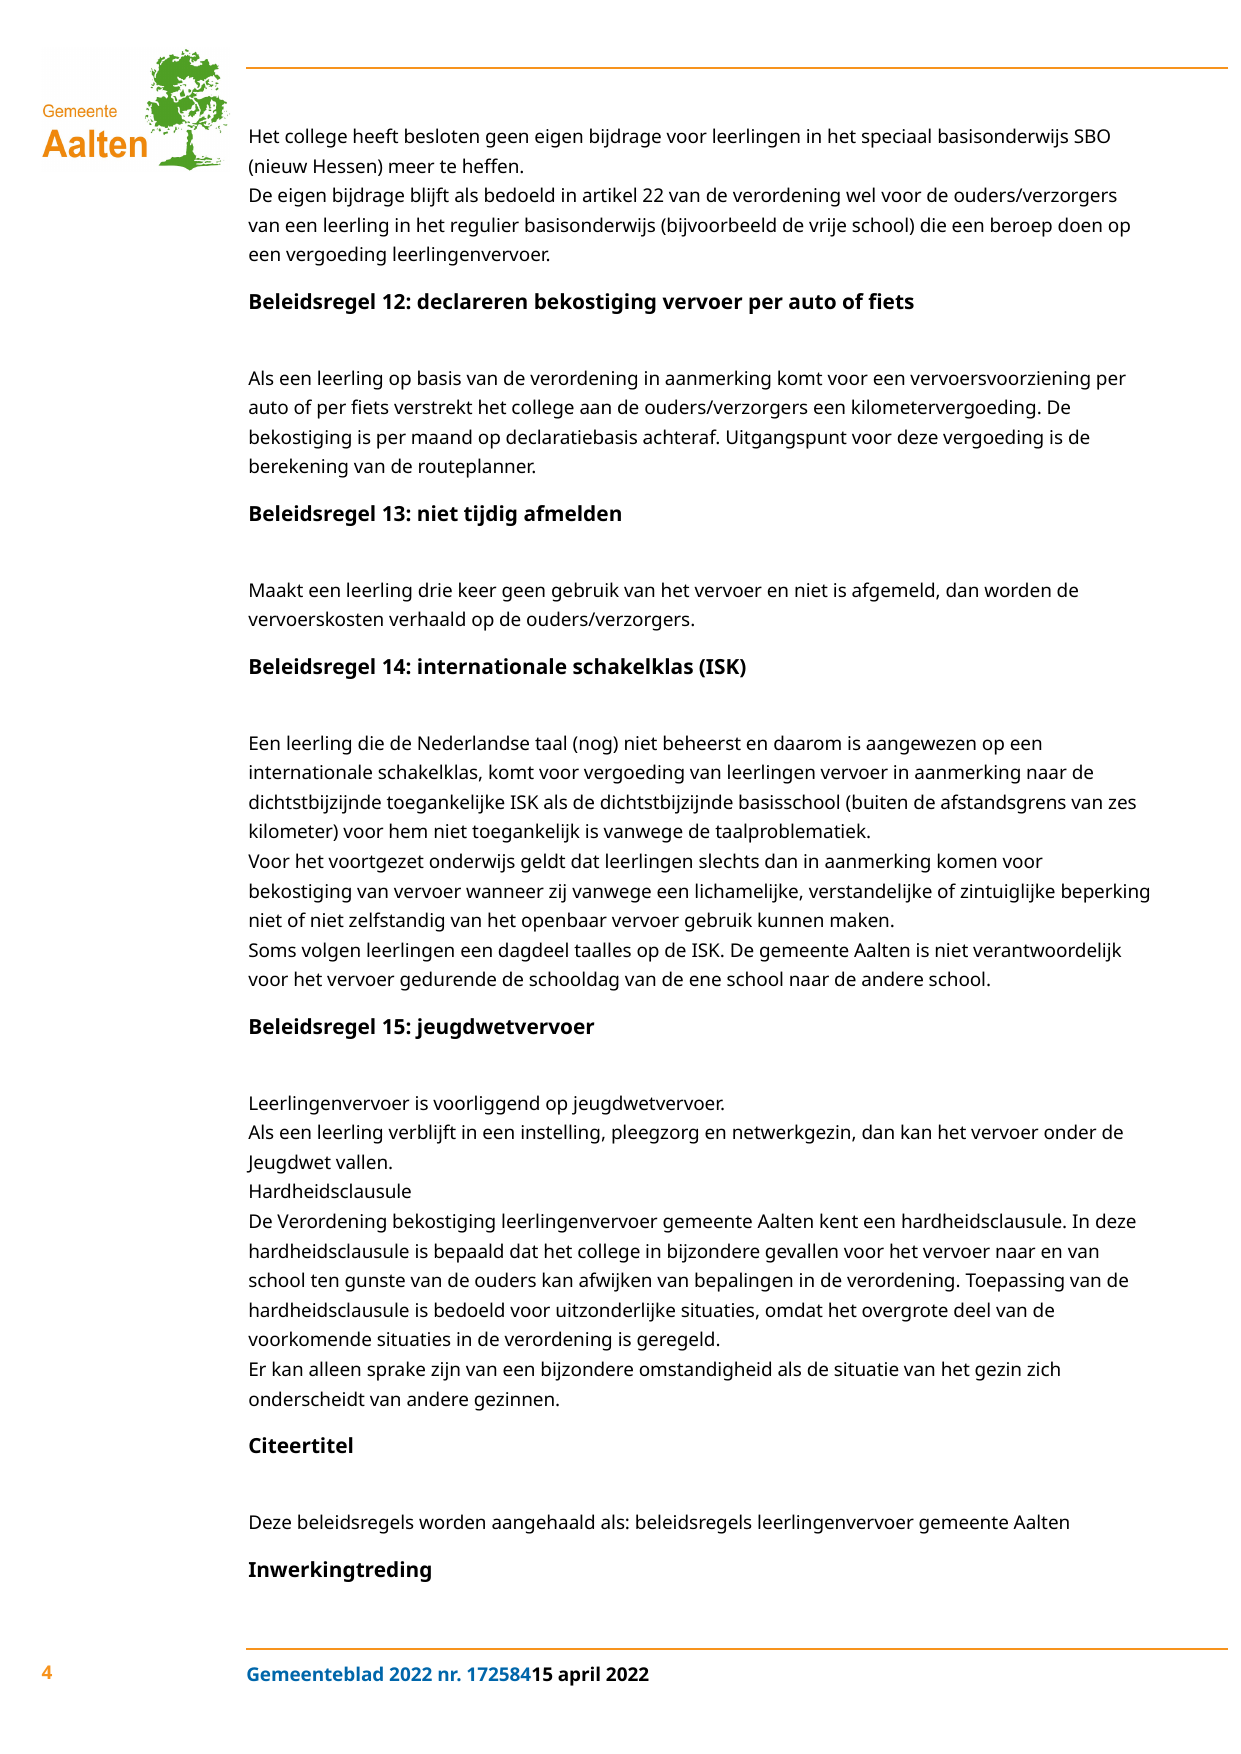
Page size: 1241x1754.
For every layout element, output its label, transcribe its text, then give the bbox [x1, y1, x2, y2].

text Hardheidsclausule [248, 1179, 1152, 1204]
text Deze beleidsregels worden aangehaald als: beleidsregels leerlingenvervoer gemeente Aalten [248, 1509, 1152, 1535]
text Citeertitel [248, 1431, 1152, 1460]
text Soms volgen leerlingen een dagdeel taalles op de ISK. De gemeente Aalten is niet verantwoordelijk voor het vervoer gedurende de schooldag van de ene school naar de andere school. [248, 937, 1152, 992]
text Een leerling die de Nederlandse taal (nog) niet beheerst en daarom is aangewezen op een internationale schakelklas, komt voor vergoeding van leerlingen vervoer in aanmerking naar de dichtstbijzijnde toegankelijke ISK als de dichtstbijzijnde basisschool (buiten de afstandsgrens van zes kilometer) voor hem niet toegankelijk is vanwege de taalproblematiek. [248, 730, 1152, 844]
text Leerlingenvervoer is voorliggend op jeugdwetvervoer. [248, 1090, 1152, 1116]
text Als een leerling verblijft in een instelling, pleegzorg en netwerkgezin, dan kan het vervoer onder de Jeugdwet vallen. [248, 1119, 1152, 1175]
text Het college heeft besloten geen eigen bijdrage voor leerlingen in het speciaal basisonderwijs SBO (nieuw Hessen) meer te heffen. [248, 123, 1152, 178]
text Beleidsregel 15: jeugdwetvervoer [248, 1012, 1152, 1041]
text Er kan alleen sprake zijn van een bijzondere omstandigheid als de situatie van het gezin zich onderscheidt van andere gezinnen. [248, 1356, 1152, 1411]
text Beleidsregel 13: niet tijdig afmelden [248, 499, 1152, 528]
text Beleidsregel 14: internationale schakelklas (ISK) [248, 652, 1152, 681]
text De Verordening bekostiging leerlingenvervoer gemeente Aalten kent een hardheidsclausule. In deze hardheidsclausule is bepaald dat het college in bijzondere gevallen voor het vervoer naar en van school ten gunste van de ouders kan afwijken van bepalingen in de verordening. Toepassing van de hardheidsclausule is bedoeld voor uitzonderlijke situaties, omdat het overgrote deel van de voorkomende situaties in de verordening is geregeld. [248, 1208, 1152, 1352]
text Als een leerling op basis van de verordening in aanmerking komt voor een vervoersvoorziening per auto of per fiets verstrekt het college aan de ouders/verzorgers een kilometervergoeding. De bekostiging is per maand op declaratiebasis achteraf. Uitgangspunt voor deze vergoeding is de berekening van de routeplanner. [248, 365, 1152, 479]
text Voor het voortgezet onderwijs geldt dat leerlingen slechts dan in aanmerking komen voor bekostiging van vervoer wanneer zij vanwege een lichamelijke, verstandelijke of zintuiglijke beperking niet of niet zelfstandig van het openbaar vervoer gebruik kunnen maken. [248, 848, 1152, 933]
text Maakt een leerling drie keer geen gebruik van het vervoer en niet is afgemeld, dan worden de vervoerskosten verhaald op de ouders/verzorgers. [248, 577, 1152, 632]
text Inwerkingtreding [248, 1555, 1152, 1583]
text Beleidsregel 12: declareren bekostiging vervoer per auto of fiets [248, 287, 1152, 316]
picture [41, 47, 231, 172]
text De eigen bijdrage blijft als bedoeld in artikel 22 van de verordening wel voor de ouders/verzorgers van een leerling in het regulier basisonderwijs (bijvoorbeeld de vrije school) die een beroep doen op een vergoeding leerlingenvervoer. [248, 182, 1152, 267]
